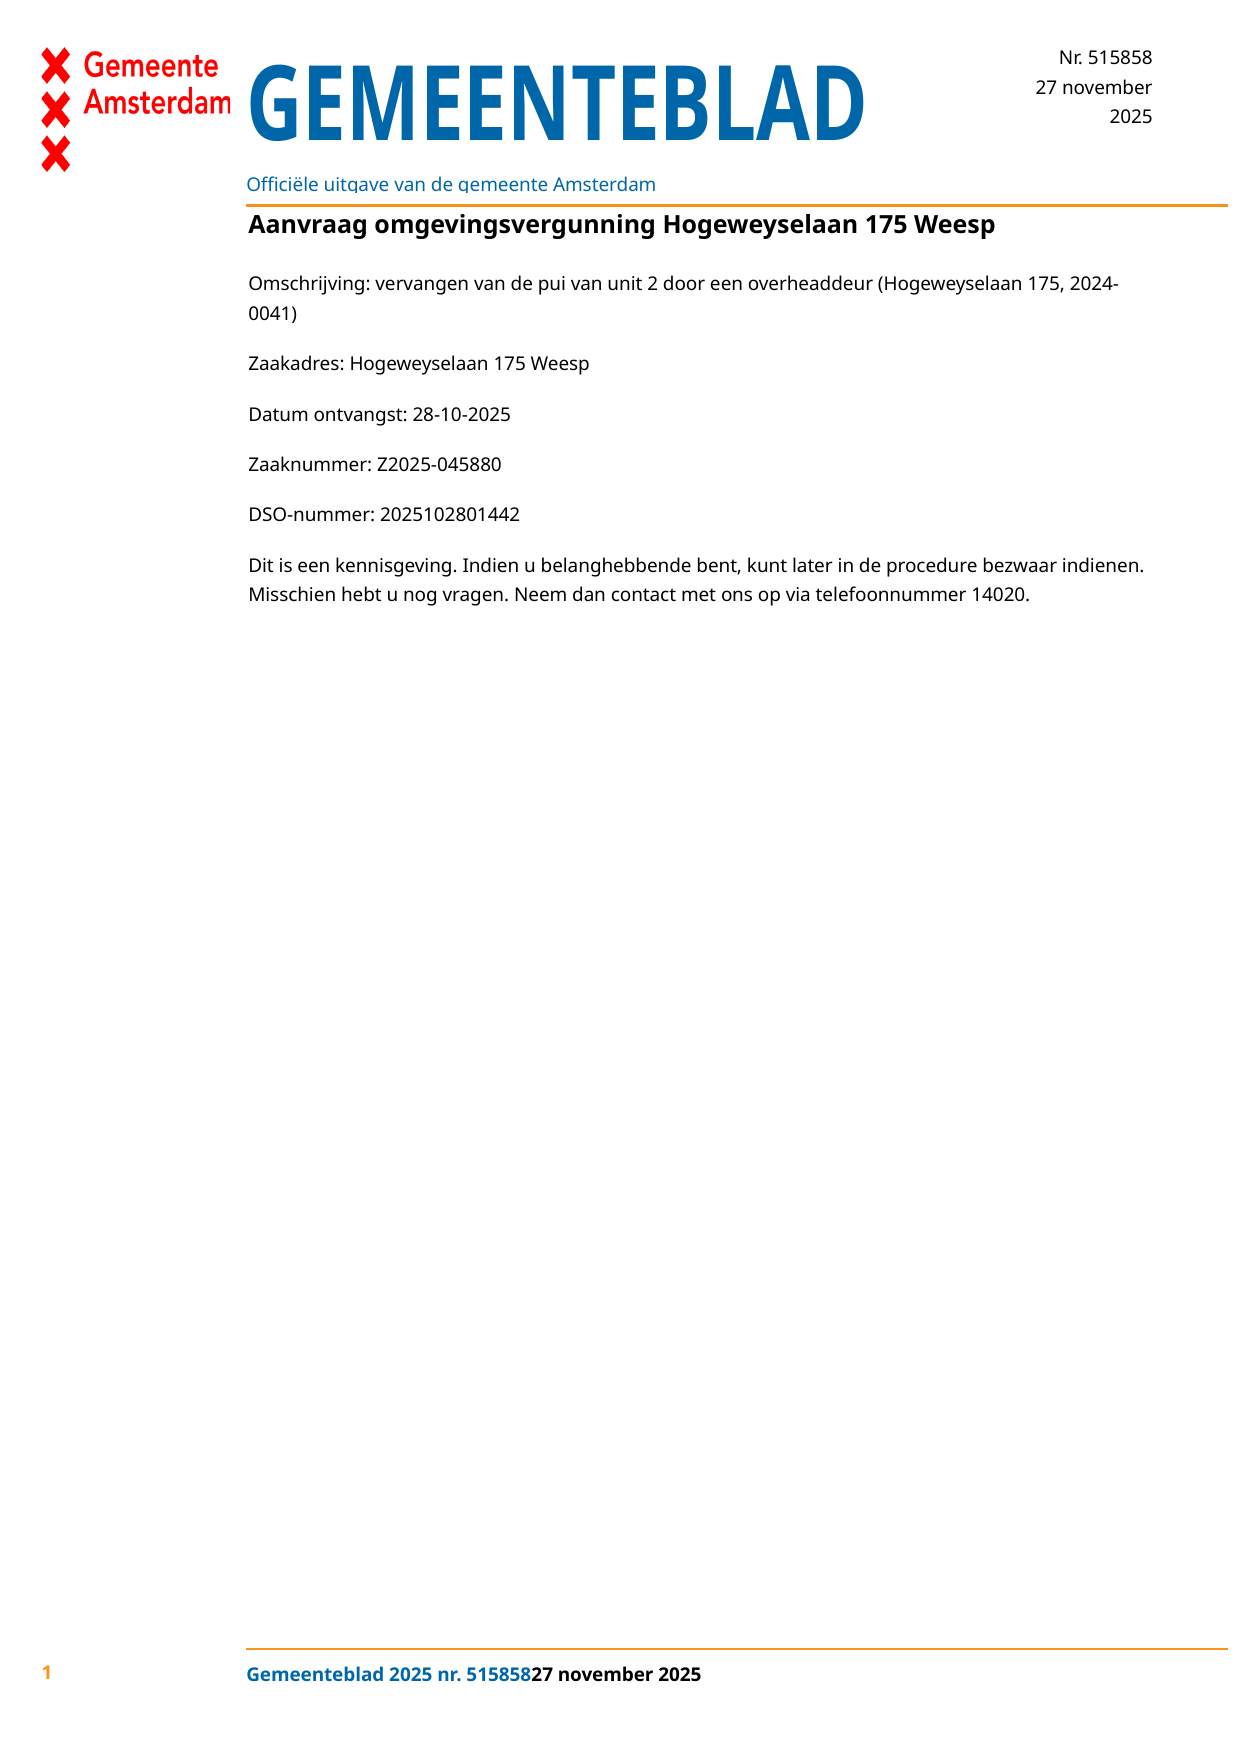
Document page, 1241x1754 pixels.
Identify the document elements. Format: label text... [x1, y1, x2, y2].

text Omschrijving: vervangen van de pui van unit 2 door een overheaddeur (Hogeweyselaan 175, 2024-0041) [248, 270, 1152, 326]
text Datum ontvangst: 28-10-2025 [248, 401, 1152, 426]
picture [41, 47, 231, 172]
text DSO-nummer: 2025102801442 [248, 502, 1152, 527]
text Zaakadres: Hogeweyselaan 175 Weesp [248, 350, 1152, 376]
text Aanvraag omgevingsvergunning Hogeweyselaan 175 Weesp [248, 207, 1152, 241]
text Dit is een kennisgeving. Indien u belanghebbende bent, kunt later in de procedure bezwaar indienen. Misschien hebt u nog vragen. Neem dan contact met ons op via telefoonnummer 14020. [248, 552, 1152, 607]
text Zaaknummer: Z2025-045880 [248, 451, 1152, 477]
